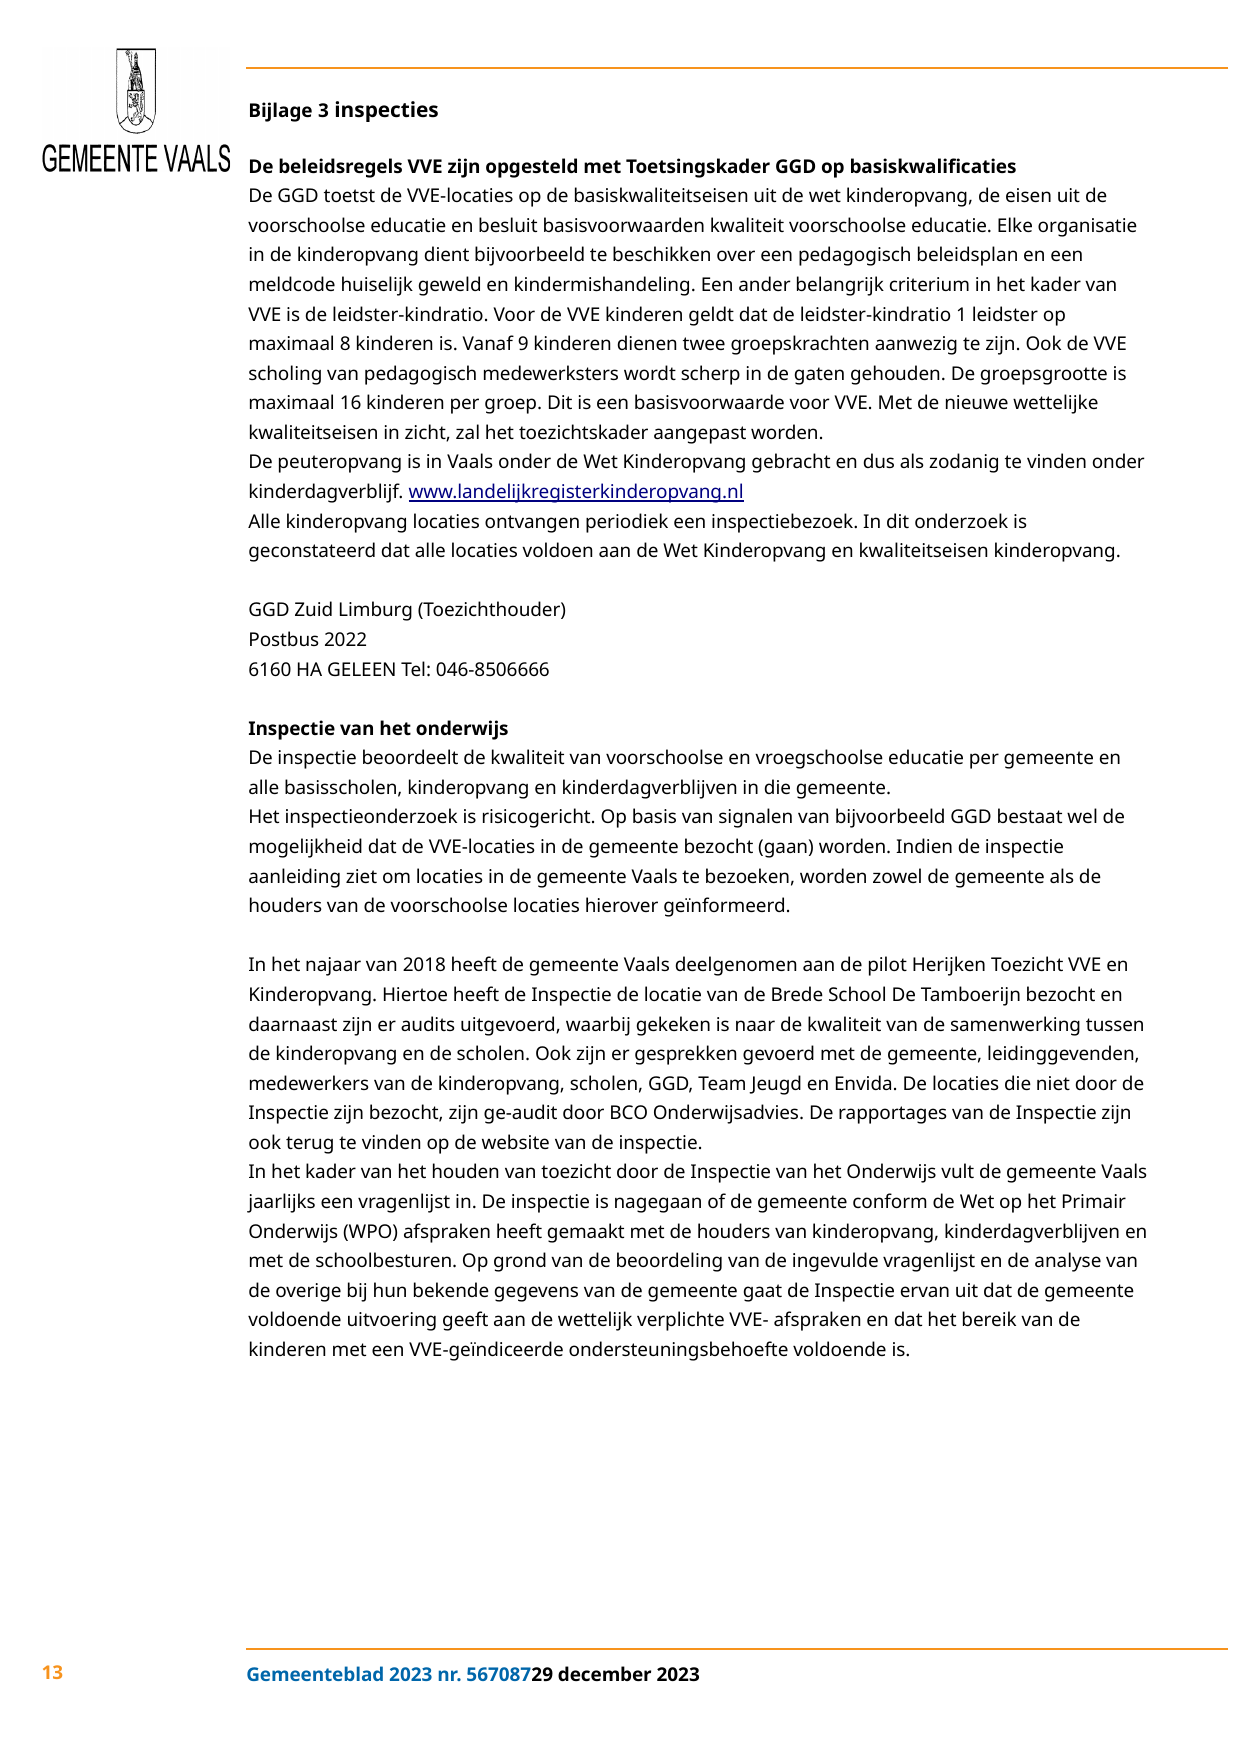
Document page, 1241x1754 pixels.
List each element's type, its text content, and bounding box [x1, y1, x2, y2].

text Inspectie van het onderwijs [248, 715, 1152, 741]
text Het inspectieonderzoek is risicogericht. Op basis van signalen van bijvoorbeeld GGD bestaat wel de mogelijkheid dat de VVE-locaties in de gemeente bezocht (gaan) worden. Indien de inspectie aanleiding ziet om locaties in de gemeente Vaals te bezoeken, worden zowel de gemeente als de houders van de voorschoolse locaties hierover geïnformeerd. [248, 804, 1152, 918]
text Alle kinderopvang locaties ontvangen periodiek een inspectiebezoek. In dit onderzoek is geconstateerd dat alle locaties voldoen aan de Wet Kinderopvang en kwaliteitseisen kinderopvang. [248, 508, 1152, 563]
text In het kader van het houden van toezicht door de Inspectie van het Onderwijs vult de gemeente Vaals jaarlijks een vragenlijst in. De inspectie is nagegaan of de gemeente conform de Wet op het Primair Onderwijs (WPO) afspraken heeft gemaakt met de houders van kinderopvang, kinderdagverblijven en met de schoolbesturen. Op grond van de beoordeling van de ingevulde vragenlijst en de analyse van de overige bij hun bekende gegevens van de gemeente gaat de Inspectie ervan uit dat de gemeente voldoende uitvoering geeft aan de wettelijk verplichte VVE- afspraken en dat het bereik van de kinderen met een VVE-geïndiceerde ondersteuningsbehoefte voldoende is. [248, 1159, 1152, 1362]
text 6160 HA GELEEN Tel: 046-8506666 [248, 656, 1152, 682]
text Bijlage 3 inspecties [248, 95, 1152, 123]
text De inspectie beoordeelt de kwaliteit van voorschoolse en vroegschoolse educatie per gemeente en alle basisscholen, kinderopvang en kinderdagverblijven in die gemeente. [248, 744, 1152, 800]
picture [41, 47, 231, 172]
text GGD Zuid Limburg (Toezichthouder) [248, 597, 1152, 622]
text Postbus 2022 [248, 626, 1152, 652]
text De beleidsregels VVE zijn opgesteld met Toetsingskader GGD op basiskwalificaties [248, 153, 1152, 179]
text De peuteropvang is in Vaals onder de Wet Kinderopvang gebracht en dus als zodanig te vinden onder kinderdagverblijf. www.landelijkregisterkinderopvang.nl [248, 449, 1152, 504]
text De GGD toetst de VVE-locaties op de basiskwaliteitseisen uit de wet kinderopvang, de eisen uit de voorschoolse educatie en besluit basisvoorwaarden kwaliteit voorschoolse educatie. Elke organisatie in de kinderopvang dient bijvoorbeeld te beschikken over een pedagogisch beleidsplan en een meldcode huiselijk geweld en kindermishandeling. Een ander belangrijk criterium in het kader van VVE is de leidster-kindratio. Voor de VVE kinderen geldt dat de leidster-kindratio 1 leidster op maximaal 8 kinderen is. Vanaf 9 kinderen dienen twee groepskrachten aanwezig te zijn. Ook de VVE scholing van pedagogisch medewerksters wordt scherp in de gaten gehouden. De groepsgrootte is maximaal 16 kinderen per groep. Dit is een basisvoorwaarde voor VVE. Met de nieuwe wettelijke kwaliteitseisen in zicht, zal het toezichtskader aangepast worden. [248, 182, 1152, 445]
text In het najaar van 2018 heeft de gemeente Vaals deelgenomen aan de pilot Herijken Toezicht VVE en Kinderopvang. Hiertoe heeft de Inspectie de locatie van de Brede School De Tamboerijn bezocht en daarnaast zijn er audits uitgevoerd, waarbij gekeken is naar de kwaliteit van de samenwerking tussen de kinderopvang en de scholen. Ook zijn er gesprekken gevoerd met de gemeente, leidinggevenden, medewerkers van de kinderopvang, scholen, GGD, Team Jeugd en Envida. De locaties die niet door de Inspectie zijn bezocht, zijn ge-audit door BCO Onderwijsadvies. De rapportages van de Inspectie zijn ook terug te vinden op de website van de inspectie. [248, 952, 1152, 1155]
